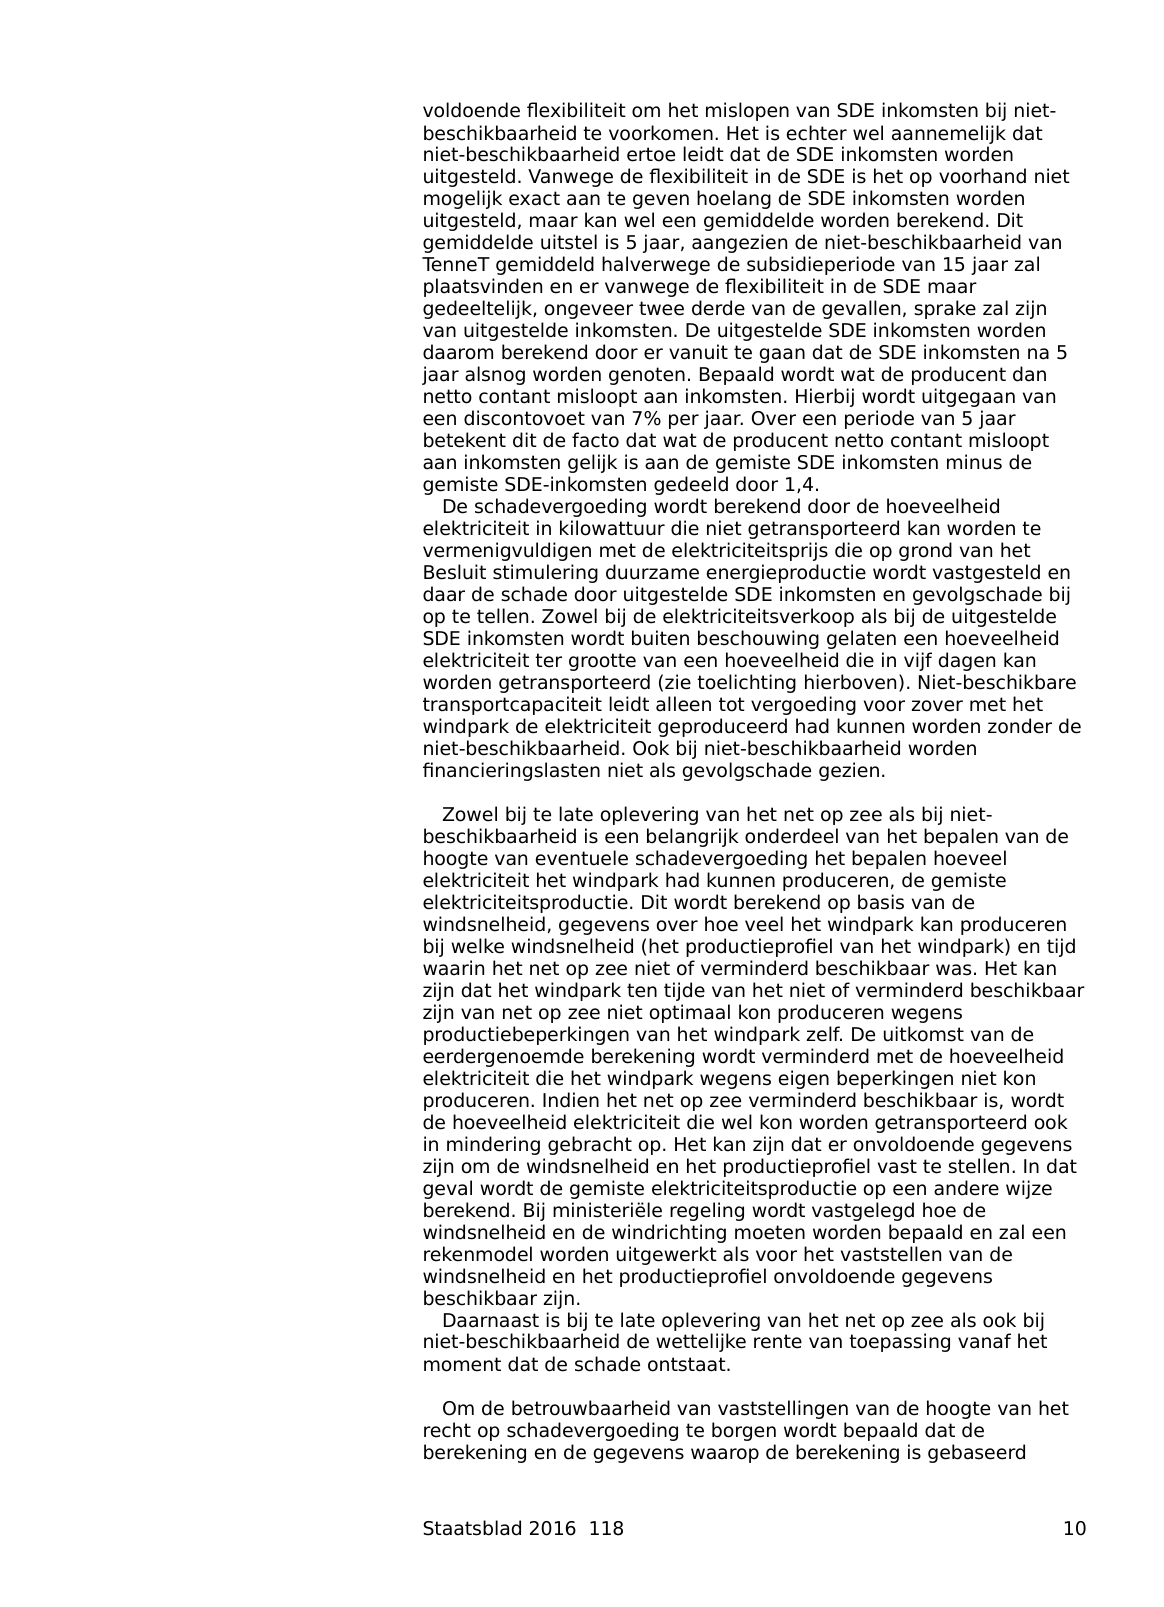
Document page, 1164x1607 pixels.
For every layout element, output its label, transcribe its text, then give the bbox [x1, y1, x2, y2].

text Zowel bij te late oplevering van het net op zee als bij niet-beschikbaarheid is een belangrijk onderdeel van het bepalen van de hoogte van eventuele schadevergoeding het bepalen hoeveel elektriciteit het windpark had kunnen produceren, de gemiste elektriciteitsproductie. Dit wordt berekend op basis van de windsnelheid, gegevens over hoe veel het windpark kan produceren bij welke windsnelheid (het productieprofiel van het windpark) en tijd waarin het net op zee niet of verminderd beschikbaar was. Het kan zijn dat het windpark ten tijde van het niet of verminderd beschikbaar zijn van net op zee niet optimaal kon produceren wegens productiebeperkingen van het windpark zelf. De uitkomst van de eerdergenoemde berekening wordt verminderd met de hoeveelheid elektriciteit die het windpark wegens eigen beperkingen niet kon produceren. Indien het net op zee verminderd beschikbaar is, wordt de hoeveelheid elektriciteit die wel kon worden getransporteerd ook in mindering gebracht op. Het kan zijn dat er onvoldoende gegevens zijn om de windsnelheid en het productieprofiel vast te stellen. In dat geval wordt de gemiste elektriciteitsproductie op een andere wijze berekend. Bij ministeriële regeling wordt vastgelegd hoe de windsnelheid en de windrichting moeten worden bepaald en zal een rekenmodel worden uitgewerkt als voor het vaststellen van de windsnelheid en het productieprofiel onvoldoende gegevens beschikbaar zijn. [422, 804, 1087, 1309]
text Om de betrouwbaarheid van vaststellingen van de hoogte van het recht op schadevergoeding te borgen wordt bepaald dat de berekening en de gegevens waarop de berekening is gebaseerd [422, 1398, 1087, 1463]
text voldoende flexibiliteit om het mislopen van SDE inkomsten bij niet-beschikbaarheid te voorkomen. Het is echter wel aannemelijk dat niet-beschikbaarheid ertoe leidt dat de SDE inkomsten worden uitgesteld. Vanwege de flexibiliteit in de SDE is het op voorhand niet mogelijk exact aan te geven hoelang de SDE inkomsten worden uitgesteld, maar kan wel een gemiddelde worden berekend. Dit gemiddelde uitstel is 5 jaar, aangezien de niet-beschikbaarheid van TenneT gemiddeld halverwege de subsidieperiode van 15 jaar zal plaatsvinden en er vanwege de flexibiliteit in de SDE maar gedeeltelijk, ongeveer twee derde van de gevallen, sprake zal zijn van uitgestelde inkomsten. De uitgestelde SDE inkomsten worden daarom berekend door er vanuit te gaan dat de SDE inkomsten na 5 jaar alsnog worden genoten. Bepaald wordt wat de producent dan netto contant misloopt aan inkomsten. Hierbij wordt uitgegaan van een discontovoet van 7% per jaar. Over een periode van 5 jaar betekent dit de facto dat wat de producent netto contant misloopt aan inkomsten gelijk is aan de gemiste SDE inkomsten minus de gemiste SDE-inkomsten gedeeld door 1,4. [422, 100, 1087, 496]
text Daarnaast is bij te late oplevering van het net op zee als ook bij niet-beschikbaarheid de wettelijke rente van toepassing vanaf het moment dat de schade ontstaat. [422, 1309, 1087, 1375]
text De schadevergoeding wordt berekend door de hoeveelheid elektriciteit in kilowattuur die niet getransporteerd kan worden te vermenigvuldigen met de elektriciteitsprijs die op grond van het Besluit stimulering duurzame energieproductie wordt vastgesteld en daar de schade door uitgestelde SDE inkomsten en gevolgschade bij op te tellen. Zowel bij de elektriciteitsverkoop als bij de uitgestelde SDE inkomsten wordt buiten beschouwing gelaten een hoeveelheid elektriciteit ter grootte van een hoeveelheid die in vijf dagen kan worden getransporteerd (zie toelichting hierboven). Niet-beschikbare transportcapaciteit leidt alleen tot vergoeding voor zover met het windpark de elektriciteit geproduceerd had kunnen worden zonder de niet‑beschikbaarheid. Ook bij niet-beschikbaarheid worden financieringslasten niet als gevolgschade gezien. [422, 496, 1087, 782]
